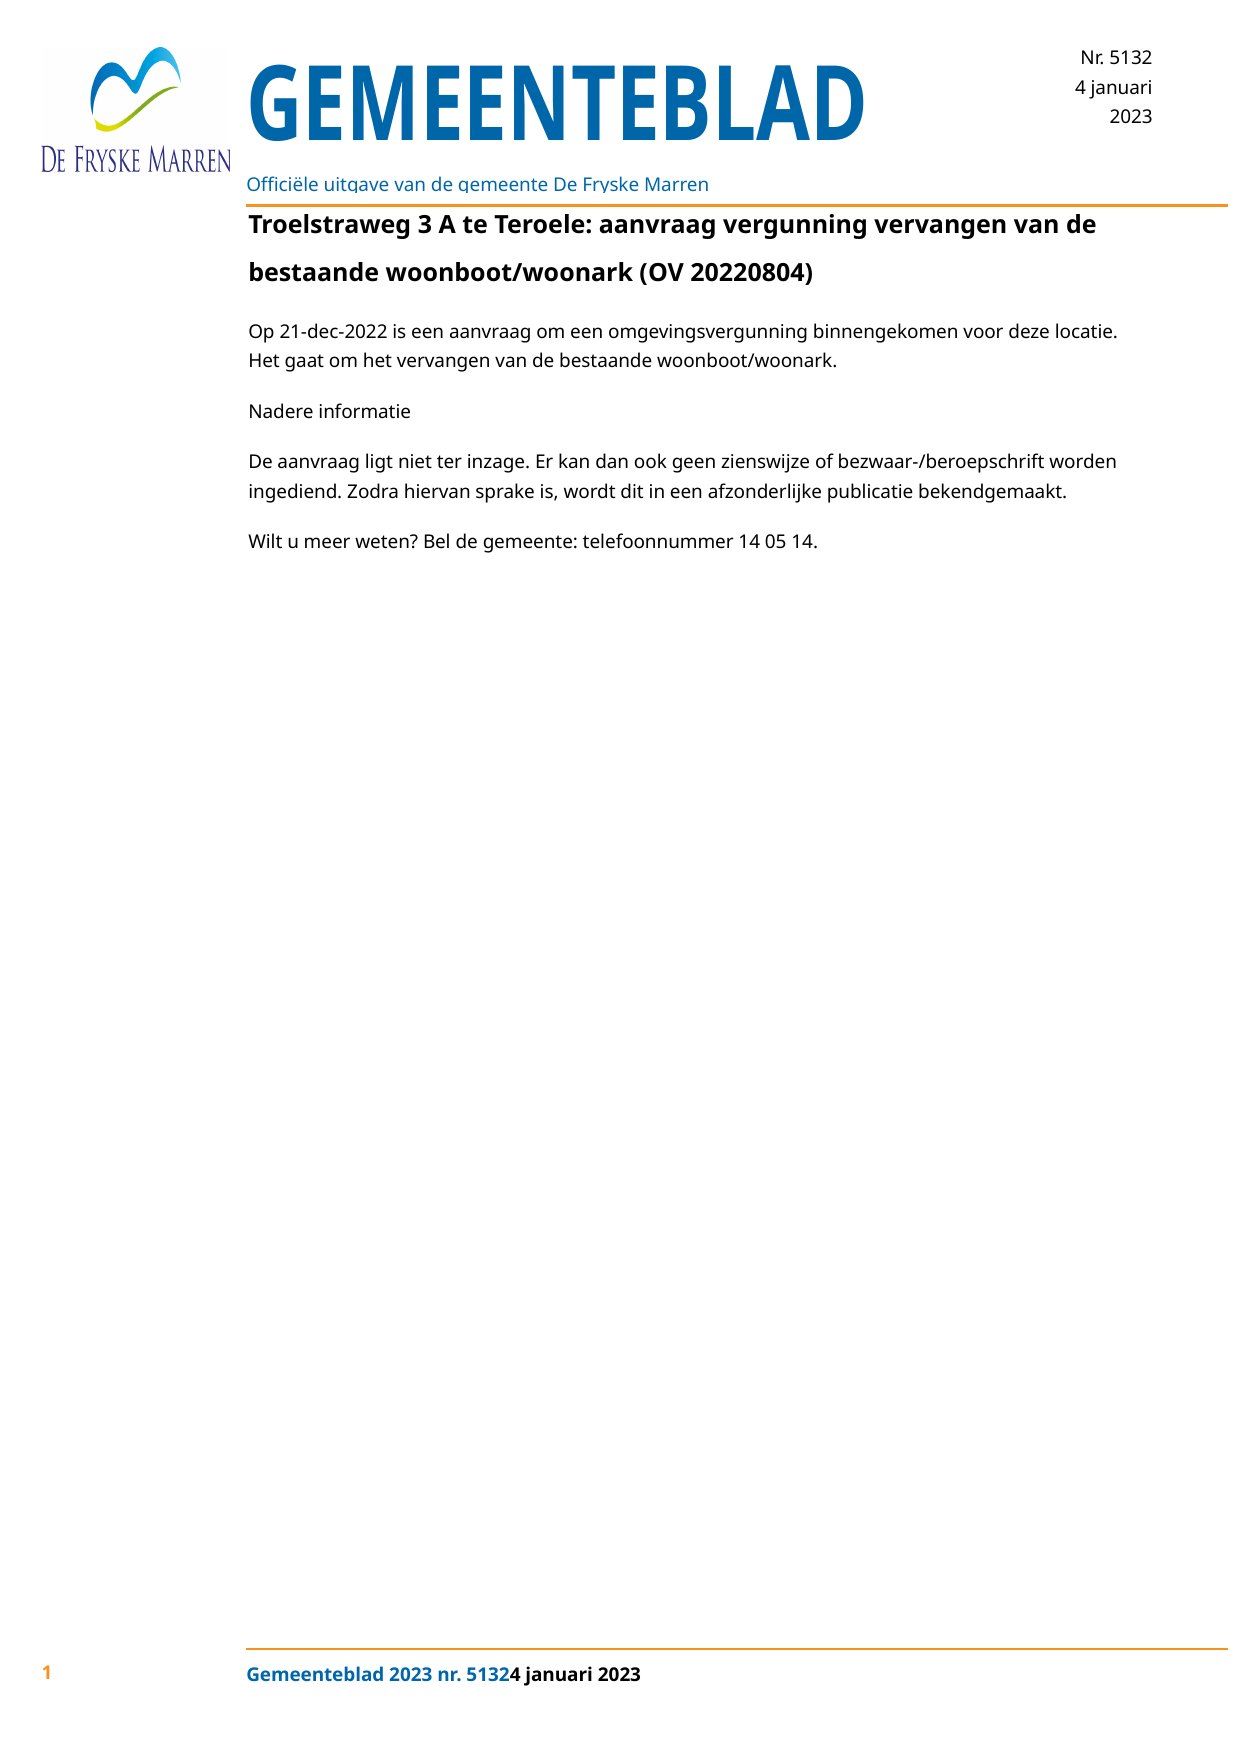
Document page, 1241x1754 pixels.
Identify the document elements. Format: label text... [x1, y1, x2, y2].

text Wilt u meer weten? Bel de gemeente: telefoonnummer 14 05 14. [248, 528, 1152, 554]
text Nadere informatie [248, 398, 1152, 424]
text Troelstraweg 3 A te Teroele: aanvraag vergunning vervangen van de bestaande woonboot/woonark (OV 20220804) [248, 207, 1152, 288]
text De aanvraag ligt niet ter inzage. Er kan dan ook geen zienswijze of bezwaar-/beroepschrift worden ingediend. Zodra hiervan sprake is, wordt dit in een afzonderlijke publicatie bekendgemaakt. [248, 448, 1152, 504]
picture [41, 47, 231, 172]
text Op 21-dec-2022 is een aanvraag om een omgevingsvergunning binnengekomen voor deze locatie. Het gaat om het vervangen van de bestaande woonboot/woonark. [248, 318, 1152, 373]
